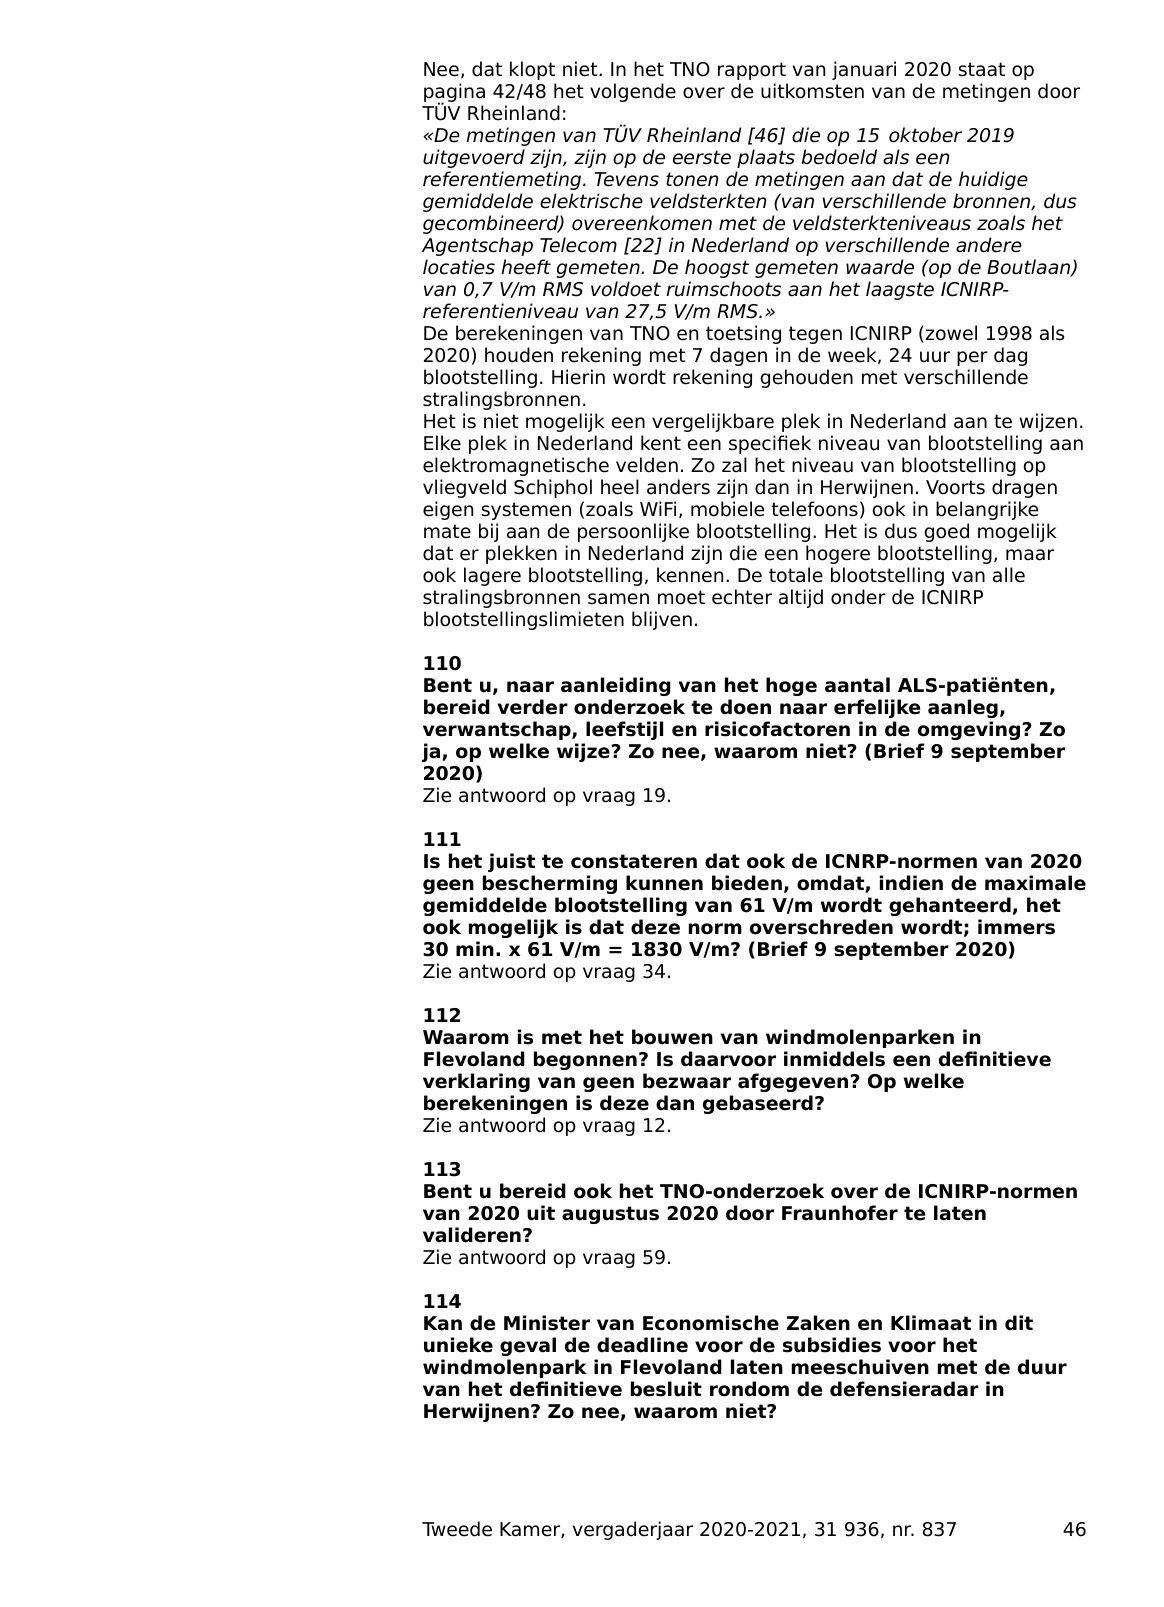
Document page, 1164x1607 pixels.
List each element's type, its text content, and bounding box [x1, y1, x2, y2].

text Zie antwoord op vraag 34. [422, 961, 1087, 983]
text Nee, dat klopt niet. In het TNO rapport van januari 2020 staat op pagina 42/48 het volgende over de uitkomsten van de metingen door TÜV Rheinland: [422, 59, 1087, 125]
text Bent u bereid ook het TNO-onderzoek over de ICNIRP-normen van 2020 uit augustus 2020 door Fraunhofer te laten valideren? [422, 1181, 1087, 1247]
text «De metingen van TÜV Rheinland [46] die op 15 oktober 2019 uitgevoerd zijn, zijn op de eerste plaats bedoeld als een referentiemeting. Tevens tonen de metingen aan dat de huidige gemiddelde elektrische veldsterkten (van verschillende bronnen, dus gecombineerd) overeenkomen met de veldsterkteniveaus zoals het Agentschap Telecom [22] in Nederland op verschillende andere locaties heeft gemeten. De hoogst gemeten waarde (op de Boutlaan) van 0,7 V/m RMS voldoet ruimschoots aan het laagste ICNIRP-referentieniveau van 27,5 V/m RMS.» [422, 125, 1087, 323]
text Zie antwoord op vraag 59. [422, 1247, 1087, 1269]
text Waarom is met het bouwen van windmolenparken in Flevoland begonnen? Is daarvoor inmiddels een definitieve verklaring van geen bezwaar afgegeven? Op welke berekeningen is deze dan gebaseerd? [422, 1027, 1087, 1115]
text Kan de Minister van Economische Zaken en Klimaat in dit unieke geval de deadline voor de subsidies voor het windmolenpark in Flevoland laten meeschuiven met de duur van het definitieve besluit rondom de defensieradar in Herwijnen? Zo nee, waarom niet? [422, 1313, 1087, 1423]
text De berekeningen van TNO en toetsing tegen ICNIRP (zowel 1998 als 2020) houden rekening met 7 dagen in de week, 24 uur per dag blootstelling. Hierin wordt rekening gehouden met verschillende stralingsbronnen. [422, 323, 1087, 411]
text Zie antwoord op vraag 12. [422, 1115, 1087, 1137]
text Bent u, naar aanleiding van het hoge aantal ALS-patiënten, bereid verder onderzoek te doen naar erfelijke aanleg, verwantschap, leefstijl en risicofactoren in de omgeving? Zo ja, op welke wijze? Zo nee, waarom niet? (Brief 9 september 2020) [422, 675, 1087, 784]
text 110 [422, 653, 1087, 675]
text Zie antwoord op vraag 19. [422, 784, 1087, 807]
text Het is niet mogelijk een vergelijkbare plek in Nederland aan te wijzen. Elke plek in Nederland kent een specifiek niveau van blootstelling aan elektromagnetische velden. Zo zal het niveau van blootstelling op vliegveld Schiphol heel anders zijn dan in Herwijnen. Voorts dragen eigen systemen (zoals WiFi, mobiele telefoons) ook in belangrijke mate bij aan de persoonlijke blootstelling. Het is dus goed mogelijk dat er plekken in Nederland zijn die een hogere blootstelling, maar ook lagere blootstelling, kennen. De totale blootstelling van alle stralingsbronnen samen moet echter altijd onder de ICNIRP blootstellingslimieten blijven. [422, 411, 1087, 631]
text Is het juist te constateren dat ook de ICNRP-normen van 2020 geen bescherming kunnen bieden, omdat, indien de maximale gemiddelde blootstelling van 61 V/m wordt gehanteerd, het ook mogelijk is dat deze norm overschreden wordt; immers 30 min. x 61 V/m = 1830 V/m? (Brief 9 september 2020) [422, 851, 1087, 961]
text 112 [422, 1005, 1087, 1027]
text 114 [422, 1291, 1087, 1313]
text 111 [422, 829, 1087, 851]
text 113 [422, 1159, 1087, 1181]
